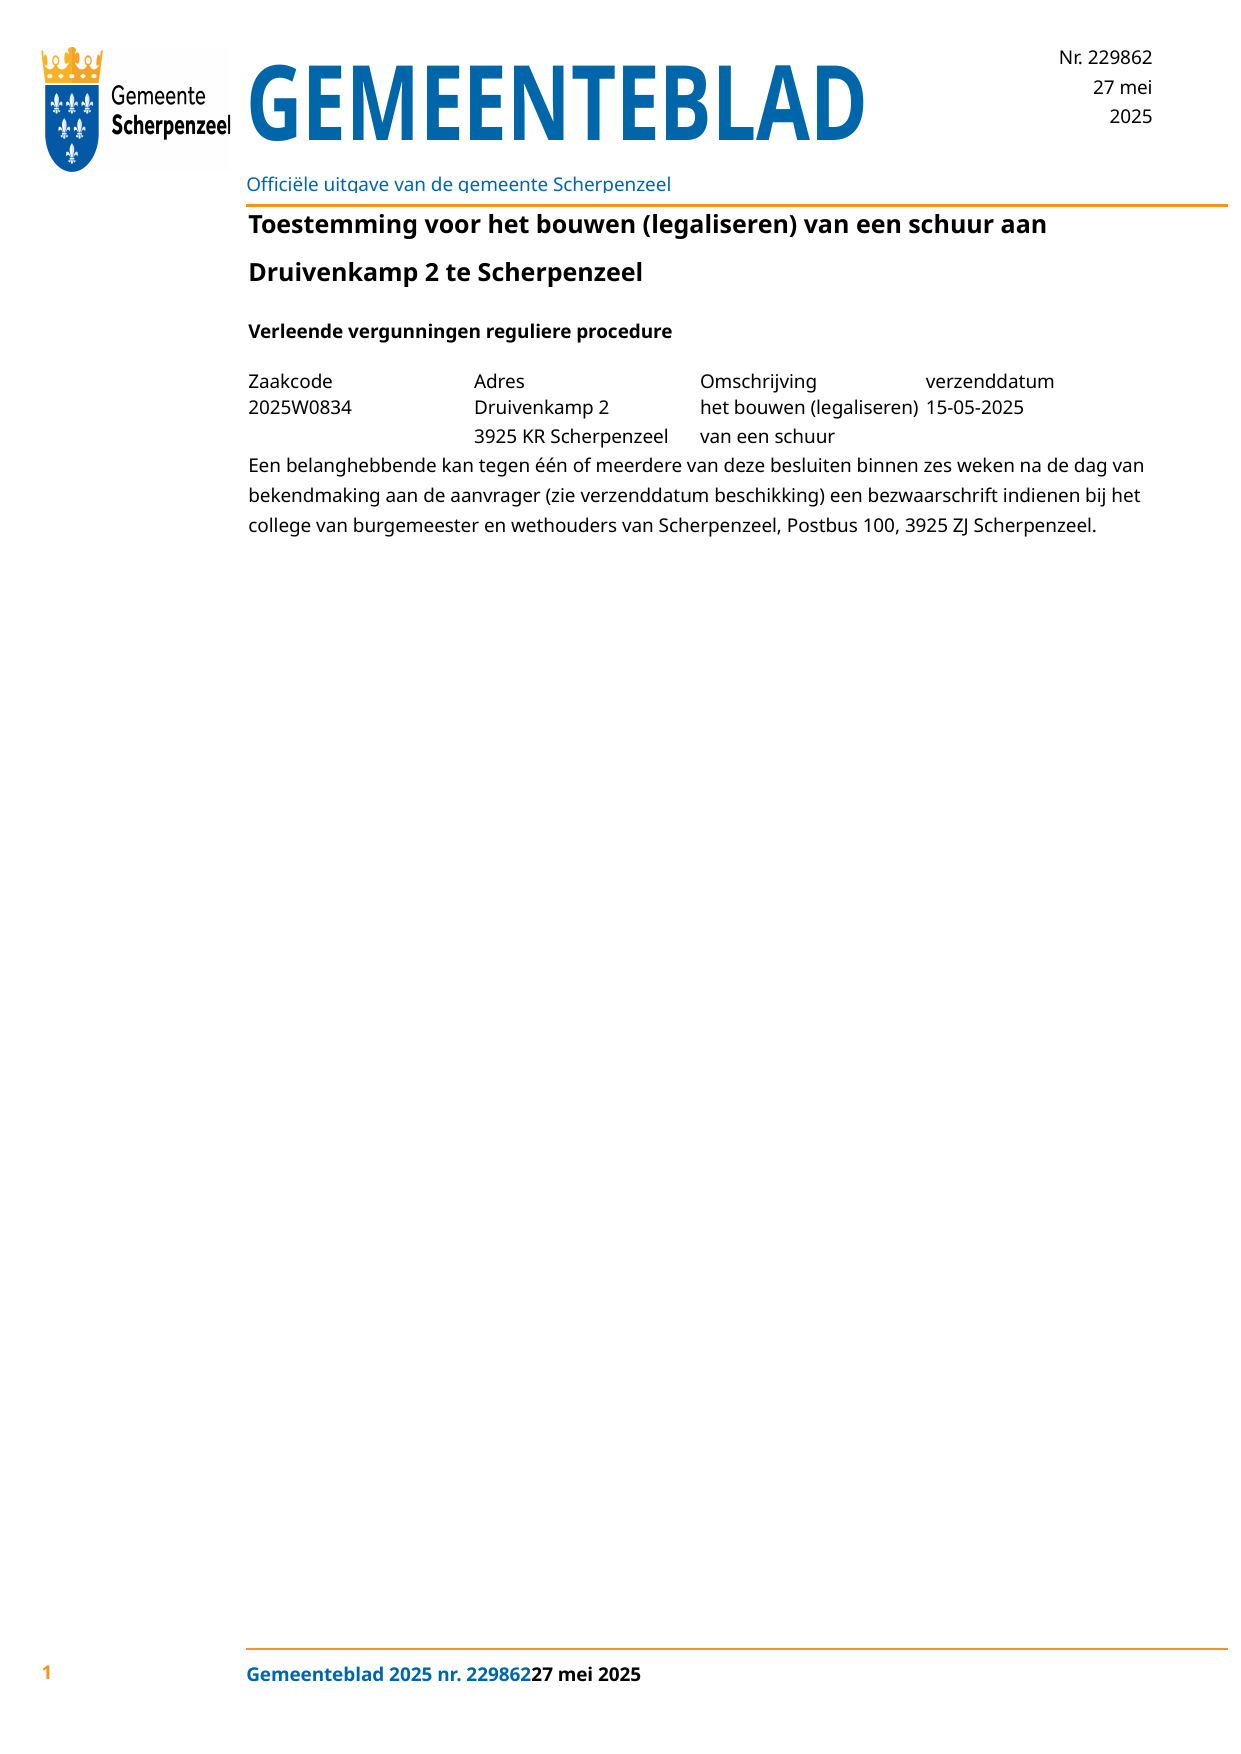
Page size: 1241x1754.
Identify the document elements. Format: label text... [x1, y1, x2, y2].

table_cell het bouwen (legaliseren) van een schuur [700, 394, 926, 449]
table_header Adres [474, 369, 700, 394]
table_header Omschrijving [700, 369, 926, 394]
text Een belanghebbende kan tegen één of meerdere van deze besluiten binnen zes weken na de dag van bekendmaking aan de aanvrager (zie verzenddatum beschikking) een bezwaarschrift indienen bij het college van burgemeester en wethouders van Scherpenzeel, Postbus 100, 3925 ZJ Scherpenzeel. [248, 453, 1152, 538]
picture [41, 47, 231, 172]
table_cell 2025W0834 [248, 394, 474, 449]
text Toestemming voor het bouwen (legaliseren) van een schuur aan Druivenkamp 2 te Scherpenzeel [248, 207, 1152, 288]
table_cell 15-05-2025 [926, 394, 1152, 449]
table_cell Druivenkamp 2 3925 KR Scherpenzeel [474, 394, 700, 449]
table_header Zaakcode [248, 369, 474, 394]
table_header verzenddatum [926, 369, 1152, 394]
text Verleende vergunningen reguliere procedure [248, 318, 1152, 344]
